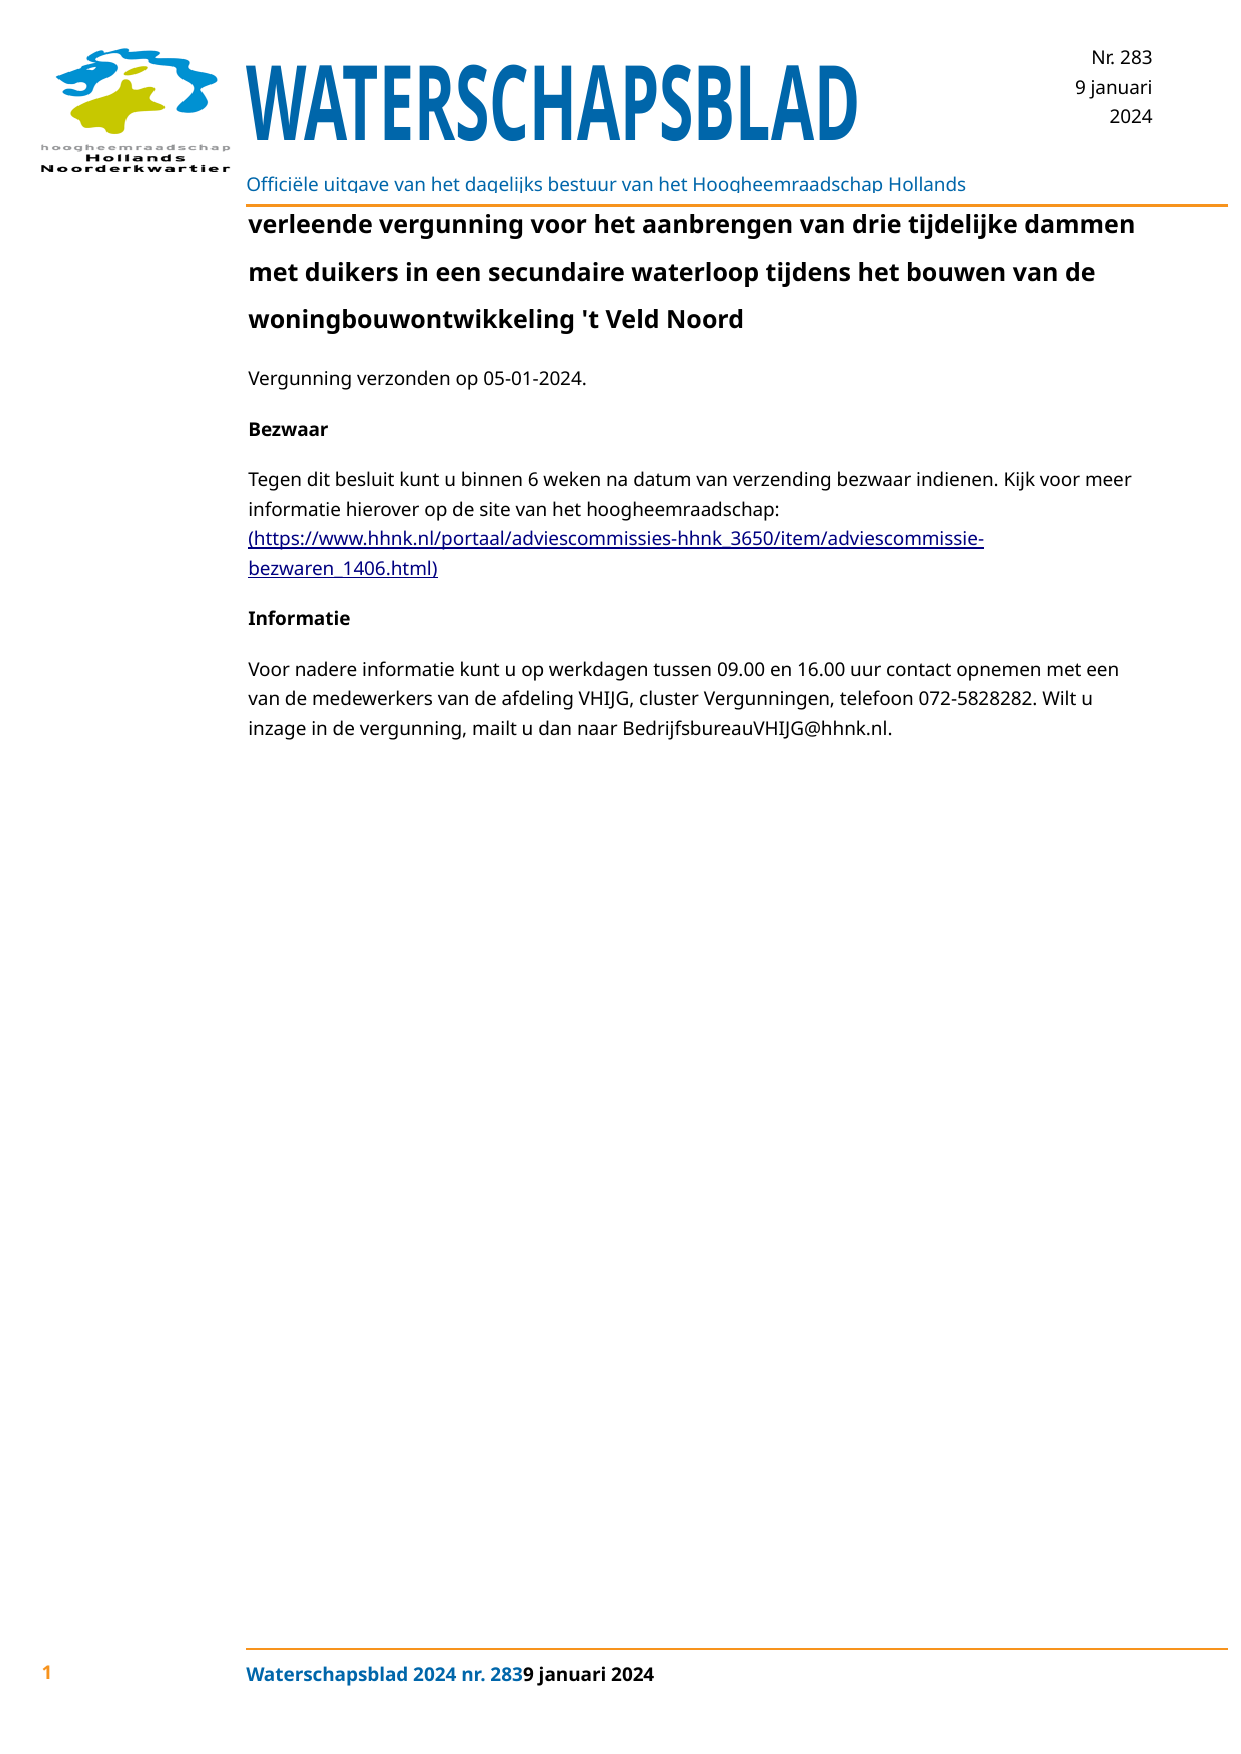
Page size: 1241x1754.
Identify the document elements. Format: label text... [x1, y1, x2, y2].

text Informatie [248, 606, 1152, 631]
text Bezwaar [248, 416, 1152, 442]
picture [41, 47, 231, 172]
text Voor nadere informatie kunt u op werkdagen tussen 09.00 en 16.00 uur contact opnemen met een van de medewerkers van de afdeling VHIJG, cluster Vergunningen, telefoon 072-5828282. Wilt u inzage in de vergunning, mailt u dan naar BedrijfsbureauVHIJG@hhnk.nl. [248, 656, 1152, 741]
text Tegen dit besluit kunt u binnen 6 weken na datum van verzending bezwaar indienen. Kijk voor meer informatie hierover op de site van het hoogheemraadschap: (https://www.hhnk.nl/portaal/adviescommissies-hhnk_3650/item/adviescommissie-bezwaren_1406.html) [248, 466, 1152, 581]
text verleende vergunning voor het aanbrengen van drie tijdelijke dammen met duikers in een secundaire waterloop tijdens het bouwen van de woningbouwontwikkeling 't Veld Noord [248, 207, 1152, 336]
text Vergunning verzonden op 05-01-2024. [248, 366, 1152, 391]
